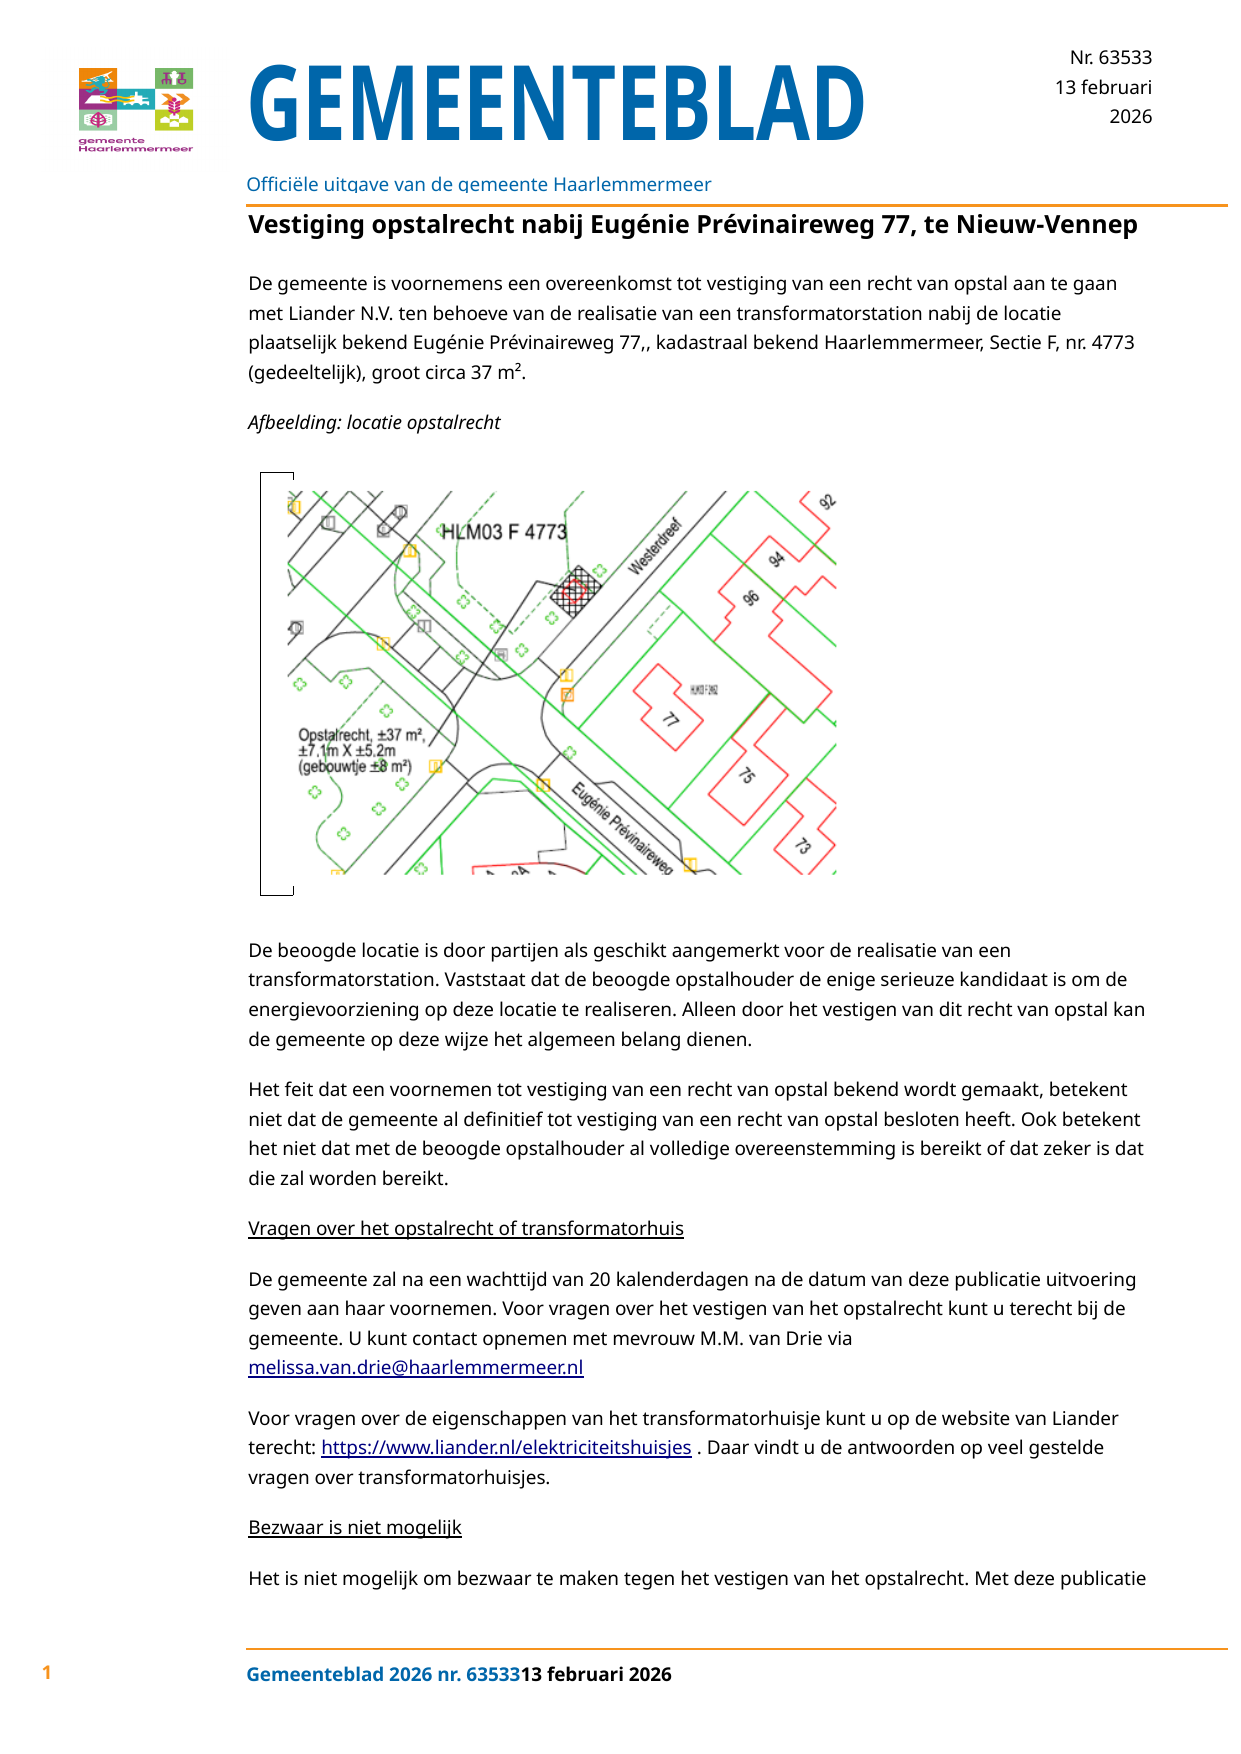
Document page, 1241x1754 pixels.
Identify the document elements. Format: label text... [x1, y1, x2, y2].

text Het is niet mogelijk om bezwaar te maken tegen het vestigen van het opstalrecht. Met deze publicatie [248, 1565, 1152, 1591]
text Vragen over het opstalrecht of transformatorhuis [248, 1215, 1152, 1241]
picture [41, 47, 231, 172]
text De gemeente is voornemens een overeenkomst tot vestiging van een recht van opstal aan te gaan met Liander N.V. ten behoeve van de realisatie van een transformatorstation nabij de locatie plaatselijk bekend Eugénie Prévinaireweg 77,, kadastraal bekend Haarlemmermeer, Sectie F, nr. 4773 (gedeeltelijk), groot circa 37 m². [248, 270, 1152, 385]
picture [268, 480, 860, 886]
text Afbeelding: locatie opstalrecht [248, 409, 1152, 435]
text Het feit dat een voornemen tot vestiging van een recht van opstal bekend wordt gemaakt, betekent niet dat de gemeente al definitief tot vestiging van een recht van opstal besloten heeft. Ook betekent het niet dat met de beoogde opstalhouder al volledige overeenstemming is bereikt of dat zeker is dat die zal worden bereikt. [248, 1076, 1152, 1191]
text De gemeente zal na een wachttijd van 20 kalenderdagen na de datum van deze publicatie uitvoering geven aan haar voornemen. Voor vragen over het vestigen van het opstalrecht kunt u terecht bij de gemeente. U kunt contact opnemen met mevrouw M.M. van Drie via melissa.van.drie@haarlemmermeer.nl [248, 1266, 1152, 1380]
text Vestiging opstalrecht nabij Eugénie Prévinaireweg 77, te Nieuw-Vennep [248, 207, 1152, 241]
text De beoogde locatie is door partijen als geschikt aangemerkt voor de realisatie van een transformatorstation. Vaststaat dat de beoogde opstalhouder de enige serieuze kandidaat is om de energievoorziening op deze locatie te realiseren. Alleen door het vestigen van dit recht van opstal kan de gemeente op deze wijze het algemeen belang dienen. [248, 937, 1152, 1051]
text Bezwaar is niet mogelijk [248, 1514, 1152, 1540]
text Voor vragen over de eigenschappen van het transformatorhuisje kunt u op de website van Liander terecht: https://www.liander.nl/elektriciteitshuisjes . Daar vindt u de antwoorden op veel gestelde vragen over transformatorhuisjes. [248, 1405, 1152, 1490]
